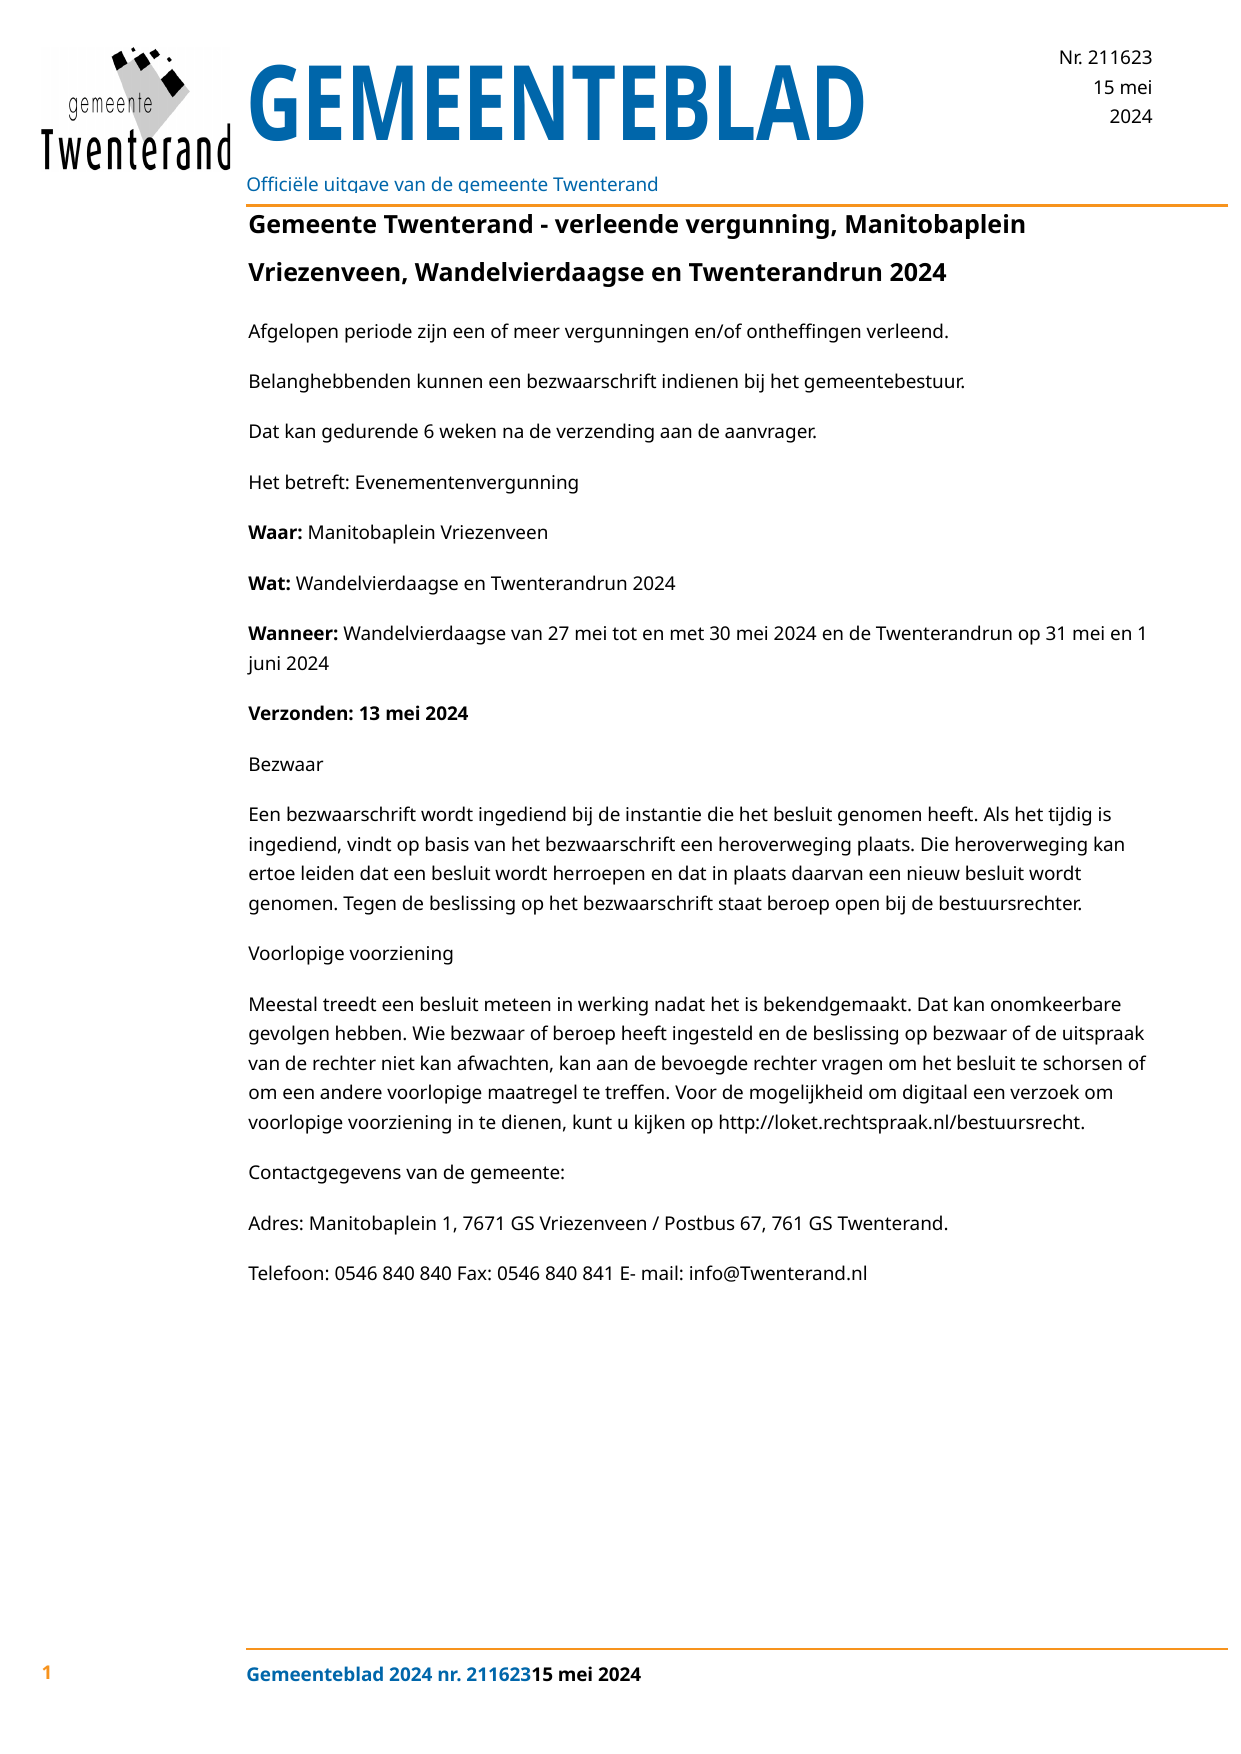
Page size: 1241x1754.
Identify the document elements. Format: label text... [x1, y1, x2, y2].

text Waar: Manitobaplein Vriezenveen [248, 519, 1152, 545]
text Wat: Wandelvierdaagse en Twenterandrun 2024 [248, 570, 1152, 596]
text Adres: Manitobaplein 1, 7671 GS Vriezenveen / Postbus 67, 761 GS Twenterand. [248, 1210, 1152, 1236]
text Bezwaar [248, 751, 1152, 777]
text Contactgegevens van de gemeente: [248, 1159, 1152, 1185]
text Verzonden: 13 mei 2024 [248, 700, 1152, 726]
text Een bezwaarschrift wordt ingediend bij de instantie die het besluit genomen heeft. Als het tijdig is ingediend, vindt op basis van het bezwaarschrift een heroverweging plaats. Die heroverweging kan ertoe leiden dat een besluit wordt herroepen en dat in plaats daarvan een nieuw besluit wordt genomen. Tegen de beslissing op het bezwaarschrift staat beroep open bij de bestuursrechter. [248, 801, 1152, 916]
text Afgelopen periode zijn een of meer vergunningen en/of ontheffingen verleend. [248, 318, 1152, 344]
picture [41, 47, 231, 172]
text Het betreft: Evenementenvergunning [248, 469, 1152, 495]
text Meestal treedt een besluit meteen in werking nadat het is bekendgemaakt. Dat kan onomkeerbare gevolgen hebben. Wie bezwaar of beroep heeft ingesteld en de beslissing op bezwaar of de uitspraak van de rechter niet kan afwachten, kan aan de bevoegde rechter vragen om het besluit te schorsen of om een andere voorlopige maatregel te treffen. Voor de mogelijkheid om digitaal een verzoek om voorlopige voorziening in te dienen, kunt u kijken op http://loket.rechtspraak.nl/bestuursrecht. [248, 991, 1152, 1135]
text Gemeente Twenterand - verleende vergunning, Manitobaplein Vriezenveen, Wandelvierdaagse en Twenterandrun 2024 [248, 207, 1152, 288]
text Belanghebbenden kunnen een bezwaarschrift indienen bij het gemeentebestuur. [248, 368, 1152, 394]
text Wanneer: Wandelvierdaagse van 27 mei tot en met 30 mei 2024 en de Twenterandrun op 31 mei en 1 juni 2024 [248, 620, 1152, 676]
text Voorlopige voorziening [248, 940, 1152, 966]
text Telefoon: 0546 840 840 Fax: 0546 840 841 E- mail: info@Twenterand.nl [248, 1260, 1152, 1286]
text Dat kan gedurende 6 weken na de verzending aan de aanvrager. [248, 419, 1152, 444]
